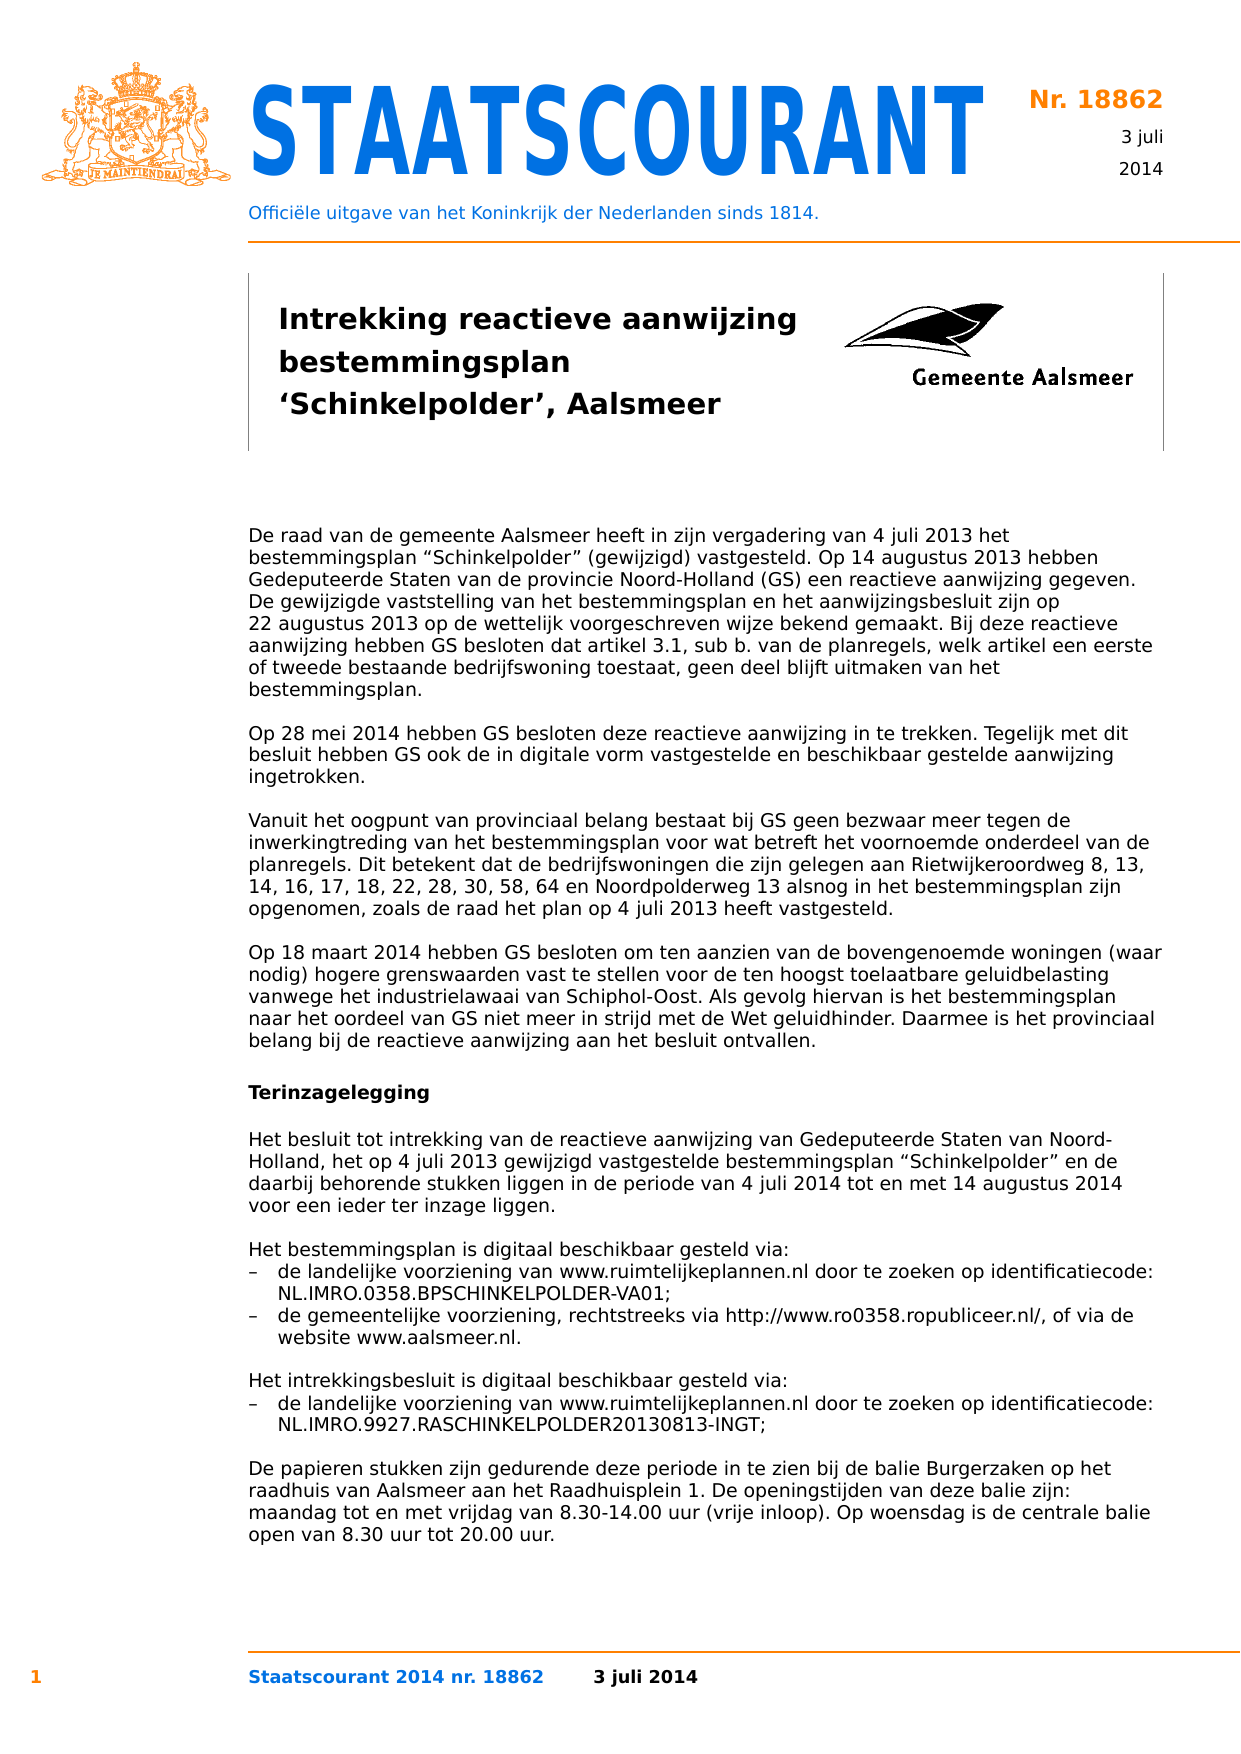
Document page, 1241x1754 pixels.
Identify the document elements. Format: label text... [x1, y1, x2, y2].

subtitle Terinzagelegging [248, 1082, 1163, 1104]
text Het besluit tot intrekking van de reactieve aanwijzing van Gedeputeerde Staten van Noord-Holland, het op 4 juli 2013 gewijzigd vastgestelde bestemmingsplan “Schinkelpolder” en de daarbij behorende stukken liggen in de periode van 4 juli 2014 tot en met 14 augustus 2014 voor een ieder ter inzage liggen. [248, 1129, 1163, 1217]
table_header STAATSCOURANT [248, 62, 998, 203]
text De papieren stukken zijn gedurende deze periode in te zien bij de balie Burgerzaken op het raadhuis van Aalsmeer aan het Raadhuisplein 1. De openingstijden van deze balie zijn: maandag tot en met vrijdag van 8.30-14.00 uur (vrije inloop). Op woensdag is de centrale balie open van 8.30 uur tot 20.00 uur. [248, 1458, 1163, 1546]
text Op 18 maart 2014 hebben GS besloten om ten aanzien van de bovengenoemde woningen (waar nodig) hogere grenswaarden vast te stellen voor de ten hoogst toelaatbare geluidbelasting vanwege het industrielawaai van Schiphol-Oost. Als gevolg hiervan is het bestemmingsplan naar het oordeel van GS niet meer in strijd met de Wet geluidhinder. Daarmee is het provinciaal belang bij de reactieve aanwijzing aan het besluit ontvallen. [248, 942, 1163, 1052]
subtitle Intrekking reactieve aanwijzing bestemmingsplan ‘Schinkelpolder’, Aalsmeer [249, 273, 1163, 451]
picture [41, 62, 231, 186]
text Het bestemmingsplan is digitaal beschikbaar gesteld via: [248, 1239, 1163, 1261]
table_cell 3 juli [998, 121, 1240, 153]
picture [844, 302, 1134, 386]
table_header Nr. 18862 [998, 62, 1240, 121]
text – de landelijke voorziening van www.ruimtelijkeplannen.nl door te zoeken op identificatiecode: NL.IMRO.0358.BPSCHINKELPOLDER-VA01; [248, 1261, 1163, 1304]
text Vanuit het oogpunt van provinciaal belang bestaat bij GS geen bezwaar meer tegen de inwerkingtreding van het bestemmingsplan voor wat betreft het voornoemde onderdeel van de planregels. Dit betekent dat de bedrijfswoningen die zijn gelegen aan Rietwijkeroordweg 8, 13, 14, 16, 17, 18, 22, 28, 30, 58, 64 en Noordpolderweg 13 alsnog in het bestemmingsplan zijn opgenomen, zoals de raad het plan op 4 juli 2013 heeft vastgesteld. [248, 810, 1163, 920]
table_cell Officiële uitgave van het Koninkrijk der Nederlanden sinds 1814. [248, 203, 1240, 241]
text – de gemeentelijke voorziening, rechtstreeks via http://www.ro0358.ropubliceer.nl/, of via de website www.aalsmeer.nl. [248, 1304, 1163, 1348]
text Het intrekkingsbesluit is digitaal beschikbaar gesteld via: [248, 1370, 1163, 1392]
table_cell 2014 [998, 153, 1240, 203]
text De raad van de gemeente Aalsmeer heeft in zijn vergadering van 4 juli 2013 het bestemmingsplan “Schinkelpolder” (gewijzigd) vastgesteld. Op 14 augustus 2013 hebben Gedeputeerde Staten van de provincie Noord-Holland (GS) een reactieve aanwijzing gegeven. De gewijzigde vaststelling van het bestemmingsplan en het aanwijzingsbesluit zijn op 22 augustus 2013 op de wettelijk voorgeschreven wijze bekend gemaakt. Bij deze reactieve aanwijzing hebben GS besloten dat artikel 3.1, sub b. van de planregels, welk artikel een eerste of tweede bestaande bedrijfswoning toestaat, geen deel blijft uitmaken van het bestemmingsplan. [248, 525, 1163, 701]
text – de landelijke voorziening van www.ruimtelijkeplannen.nl door te zoeken op identificatiecode: NL.IMRO.9927.RASCHINKELPOLDER20130813-INGT; [248, 1392, 1163, 1436]
table_header [25, 62, 248, 241]
text Op 28 mei 2014 hebben GS besloten deze reactieve aanwijzing in te trekken. Tegelijk met dit besluit hebben GS ook de in digitale vorm vastgestelde en beschikbaar gestelde aanwijzing ingetrokken. [248, 722, 1163, 788]
